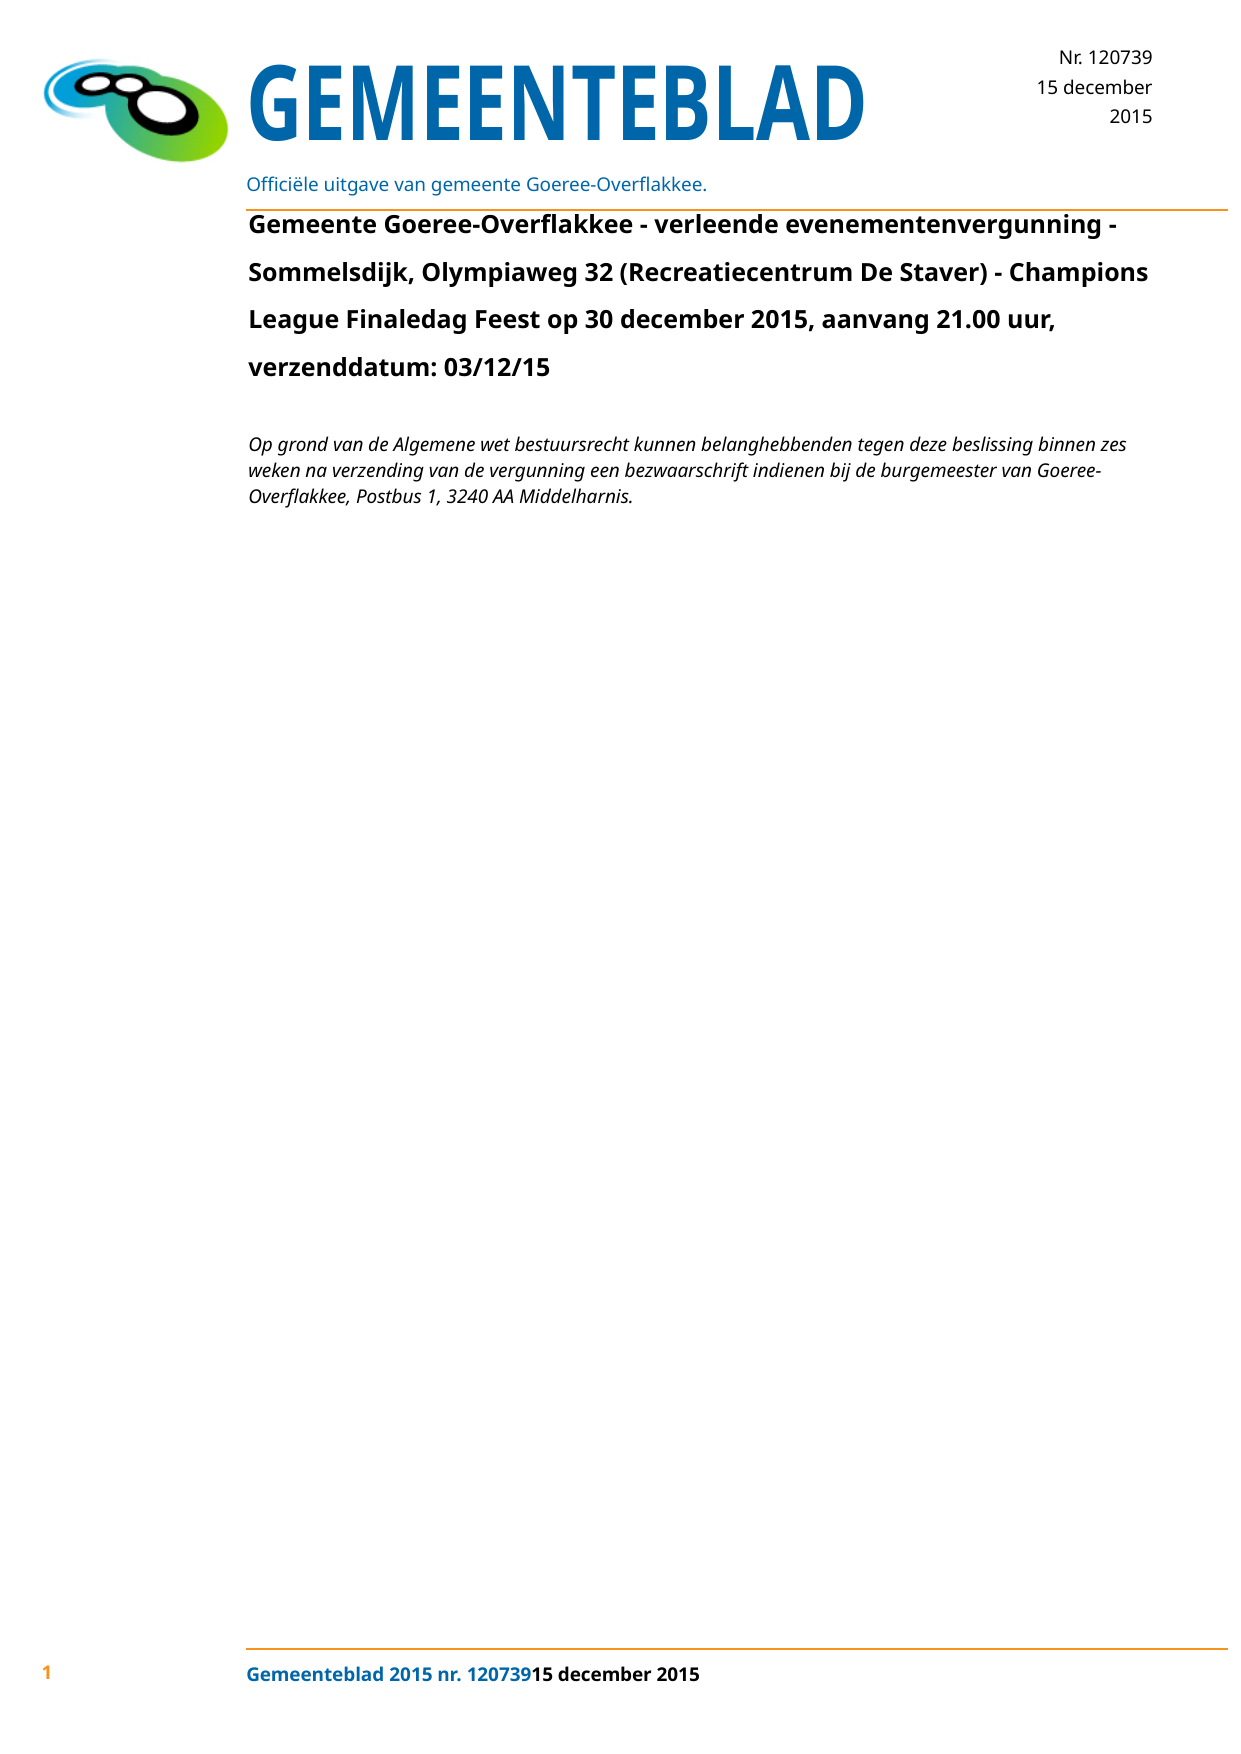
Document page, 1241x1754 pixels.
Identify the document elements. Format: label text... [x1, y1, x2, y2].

picture [41, 47, 231, 172]
text Gemeente Goeree-Overflakkee - verleende evenementenvergunning - Sommelsdijk, Olympiaweg 32 (Recreatiecentrum De Staver) - Champions League Finaledag Feest op 30 december 2015, aanvang 21.00 uur, verzenddatum: 03/12/15 [248, 211, 1152, 384]
text Op grond van de Algemene wet bestuursrecht kunnen belanghebbenden tegen deze beslissing binnen zes weken na verzending van de vergunning een bezwaarschrift indienen bij de burgemeester van Goeree-Overflakkee, Postbus 1, 3240 AA Middelharnis. [248, 431, 1152, 508]
